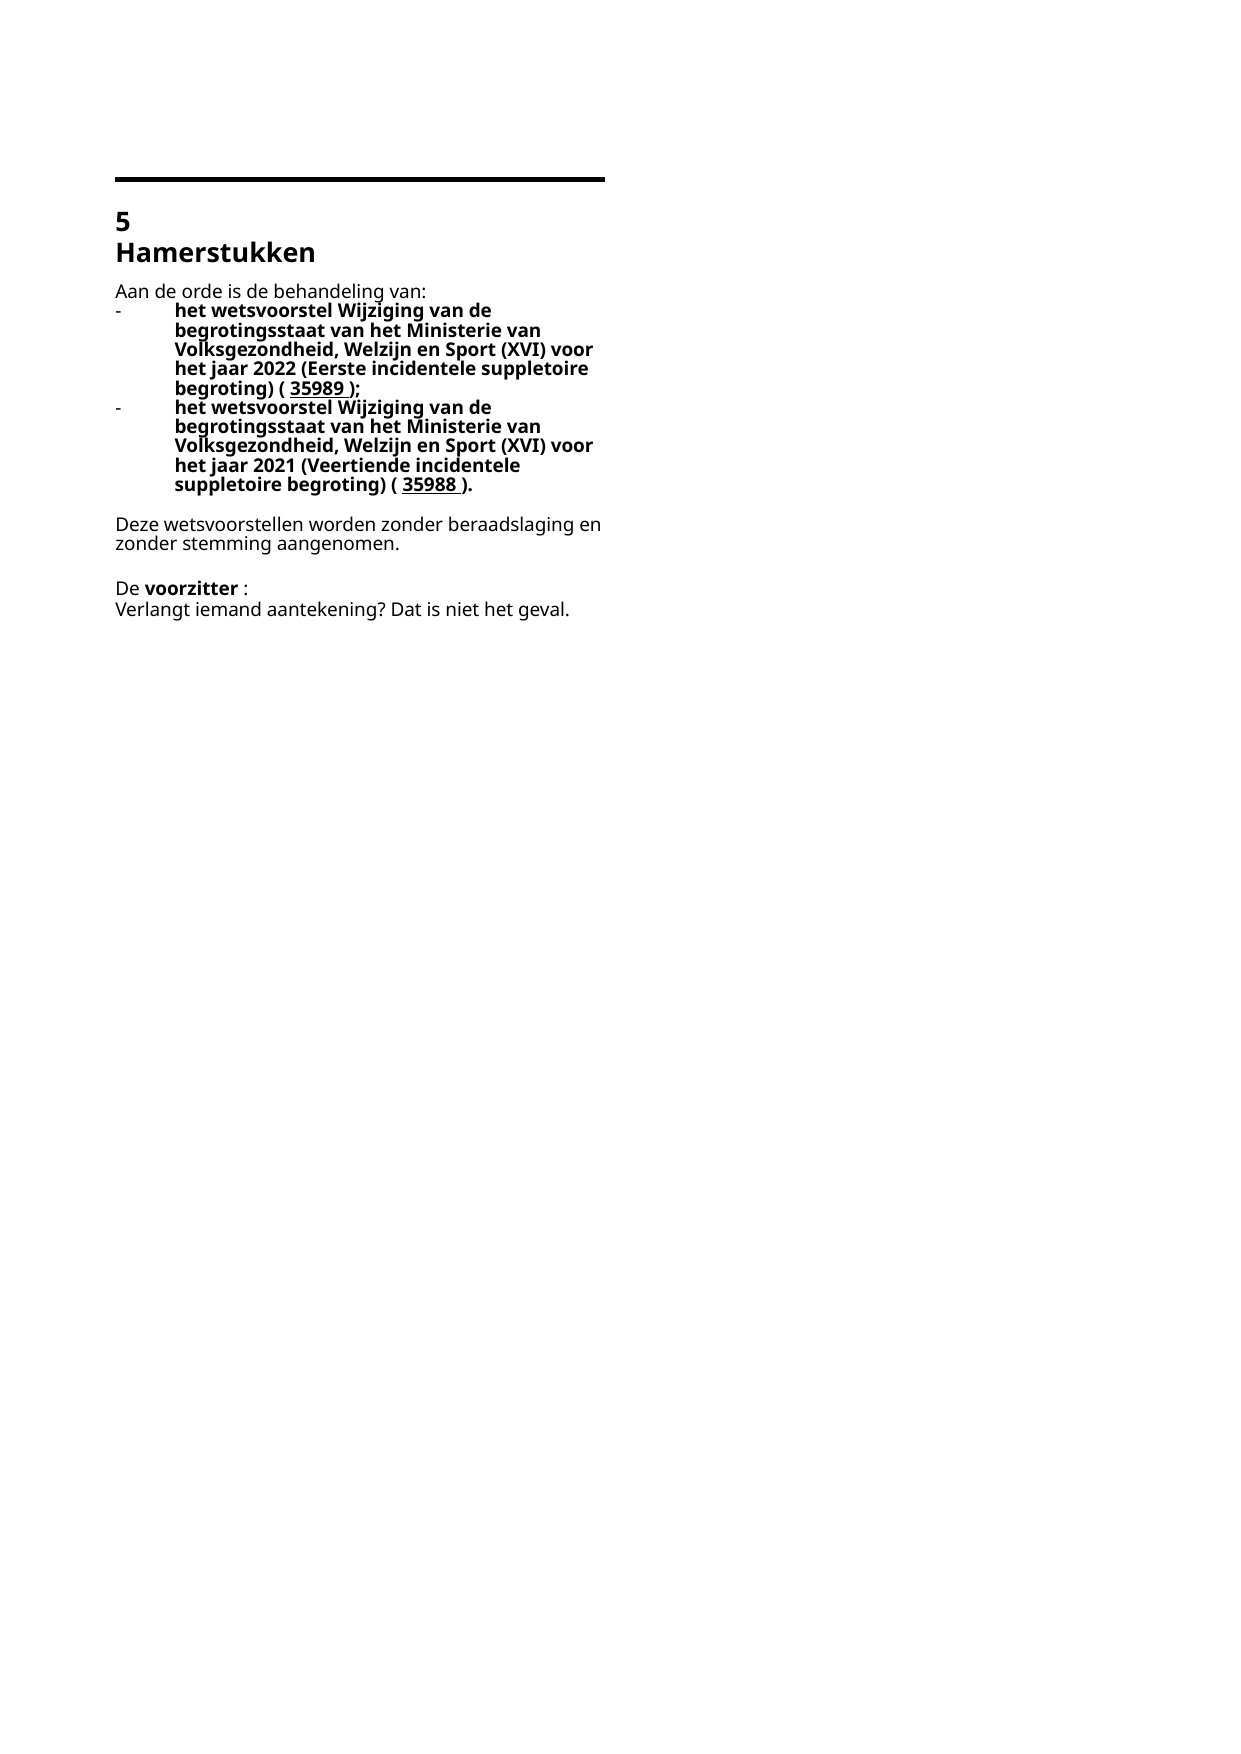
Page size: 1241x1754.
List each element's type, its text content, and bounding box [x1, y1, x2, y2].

text Aan de orde is de behandeling van: [115, 283, 605, 302]
list het wetsvoorstel Wijziging van de begrotingsstaat van het Ministerie van Volksgezondheid, Welzijn en Sport (XVI) voor het jaar 2021 (Veertiende incidentele suppletoire begroting) ( 35988 ). [115, 399, 605, 495]
text 5 [115, 203, 605, 239]
text Deze wetsvoorstellen worden zonder beraadslaging en zonder stemming aangenomen. [115, 516, 605, 554]
text Verlangt iemand aantekening? Dat is niet het geval. [115, 601, 605, 620]
text De voorzitter : [115, 575, 605, 601]
text Hamerstukken [115, 239, 605, 283]
list het wetsvoorstel Wijziging van de begrotingsstaat van het Ministerie van Volksgezondheid, Welzijn en Sport (XVI) voor het jaar 2022 (Eerste incidentele suppletoire begroting) ( 35989 ); [115, 302, 605, 399]
